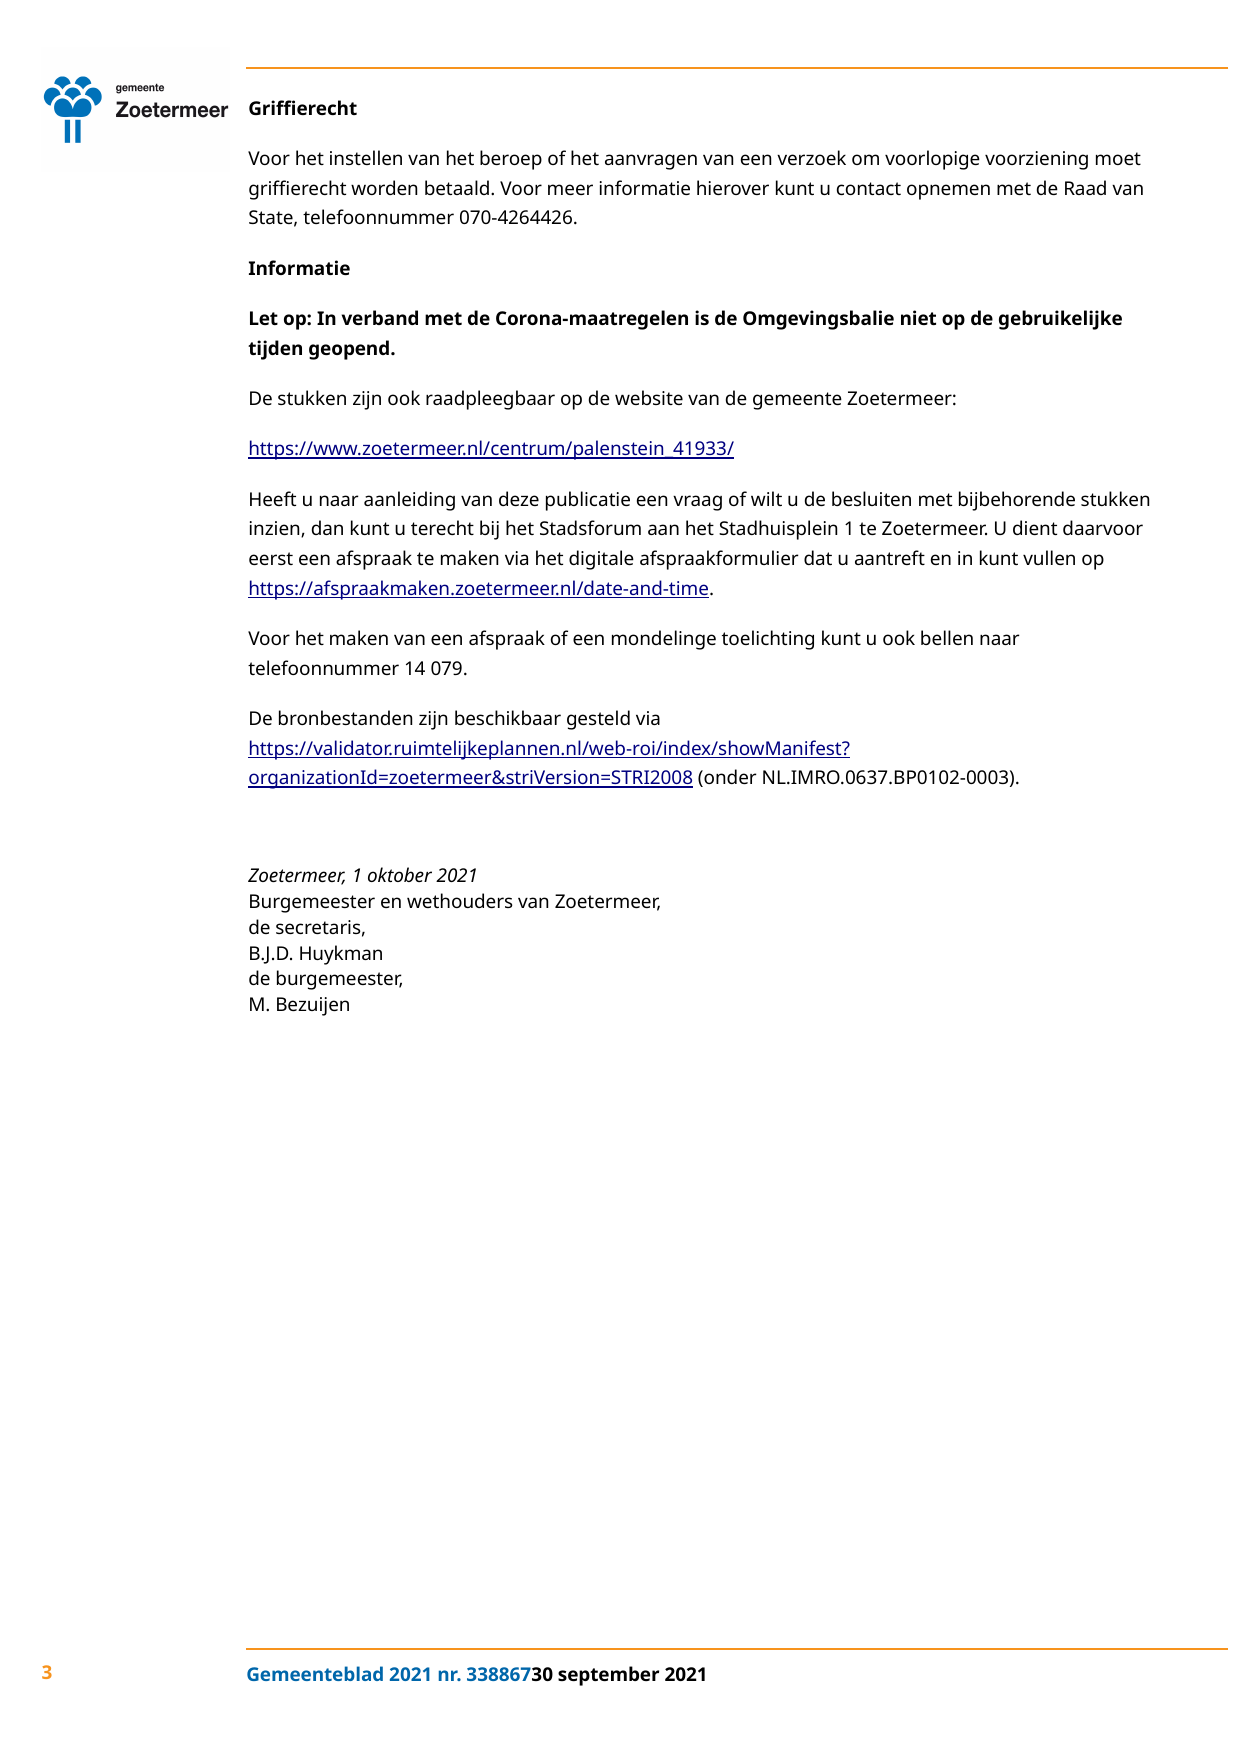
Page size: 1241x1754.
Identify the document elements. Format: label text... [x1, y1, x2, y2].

picture [41, 47, 231, 172]
text M. Bezuijen [248, 991, 1152, 1017]
text https://www.zoetermeer.nl/centrum/palenstein_41933/ [248, 436, 1152, 461]
text B.J.D. Huykman [248, 940, 1152, 966]
text De stukken zijn ook raadpleegbaar op de website van de gemeente Zoetermeer: [248, 385, 1152, 411]
text Voor het instellen van het beroep of het aanvragen van een verzoek om voorlopige voorziening moet griffierecht worden betaald. Voor meer informatie hierover kunt u contact opnemen met de Raad van State, telefoonnummer 070-4264426. [248, 145, 1152, 230]
text Informatie [248, 255, 1152, 281]
text Burgemeester en wethouders van Zoetermeer, [248, 888, 1152, 914]
text Voor het maken van een afspraak of een mondelinge toelichting kunt u ook bellen naar telefoonnummer 14 079. [248, 625, 1152, 681]
text De bronbestanden zijn beschikbaar gesteld via https://validator.ruimtelijkeplannen.nl/web-roi/index/showManifest?organizationId=zoetermeer&striVersion=STRI2008 (onder NL.IMRO.0637.BP0102-0003). [248, 705, 1152, 790]
text de burgemeester, [248, 966, 1152, 991]
text de secretaris, [248, 914, 1152, 940]
text Heeft u naar aanleiding van deze publicatie een vraag of wilt u de besluiten met bijbehorende stukken inzien, dan kunt u terecht bij het Stadsforum aan het Stadhuisplein 1 te Zoetermeer. U dient daarvoor eerst een afspraak te maken via het digitale afspraakformulier dat u aantreft en in kunt vullen op https://afspraakmaken.zoetermeer.nl/date-and-time. [248, 486, 1152, 601]
text Griffierecht [248, 95, 1152, 121]
text Zoetermeer, 1 oktober 2021 [248, 863, 1152, 888]
text Let op: In verband met de Corona-maatregelen is de Omgevingsbalie niet op de gebruikelijke tijden geopend. [248, 305, 1152, 361]
